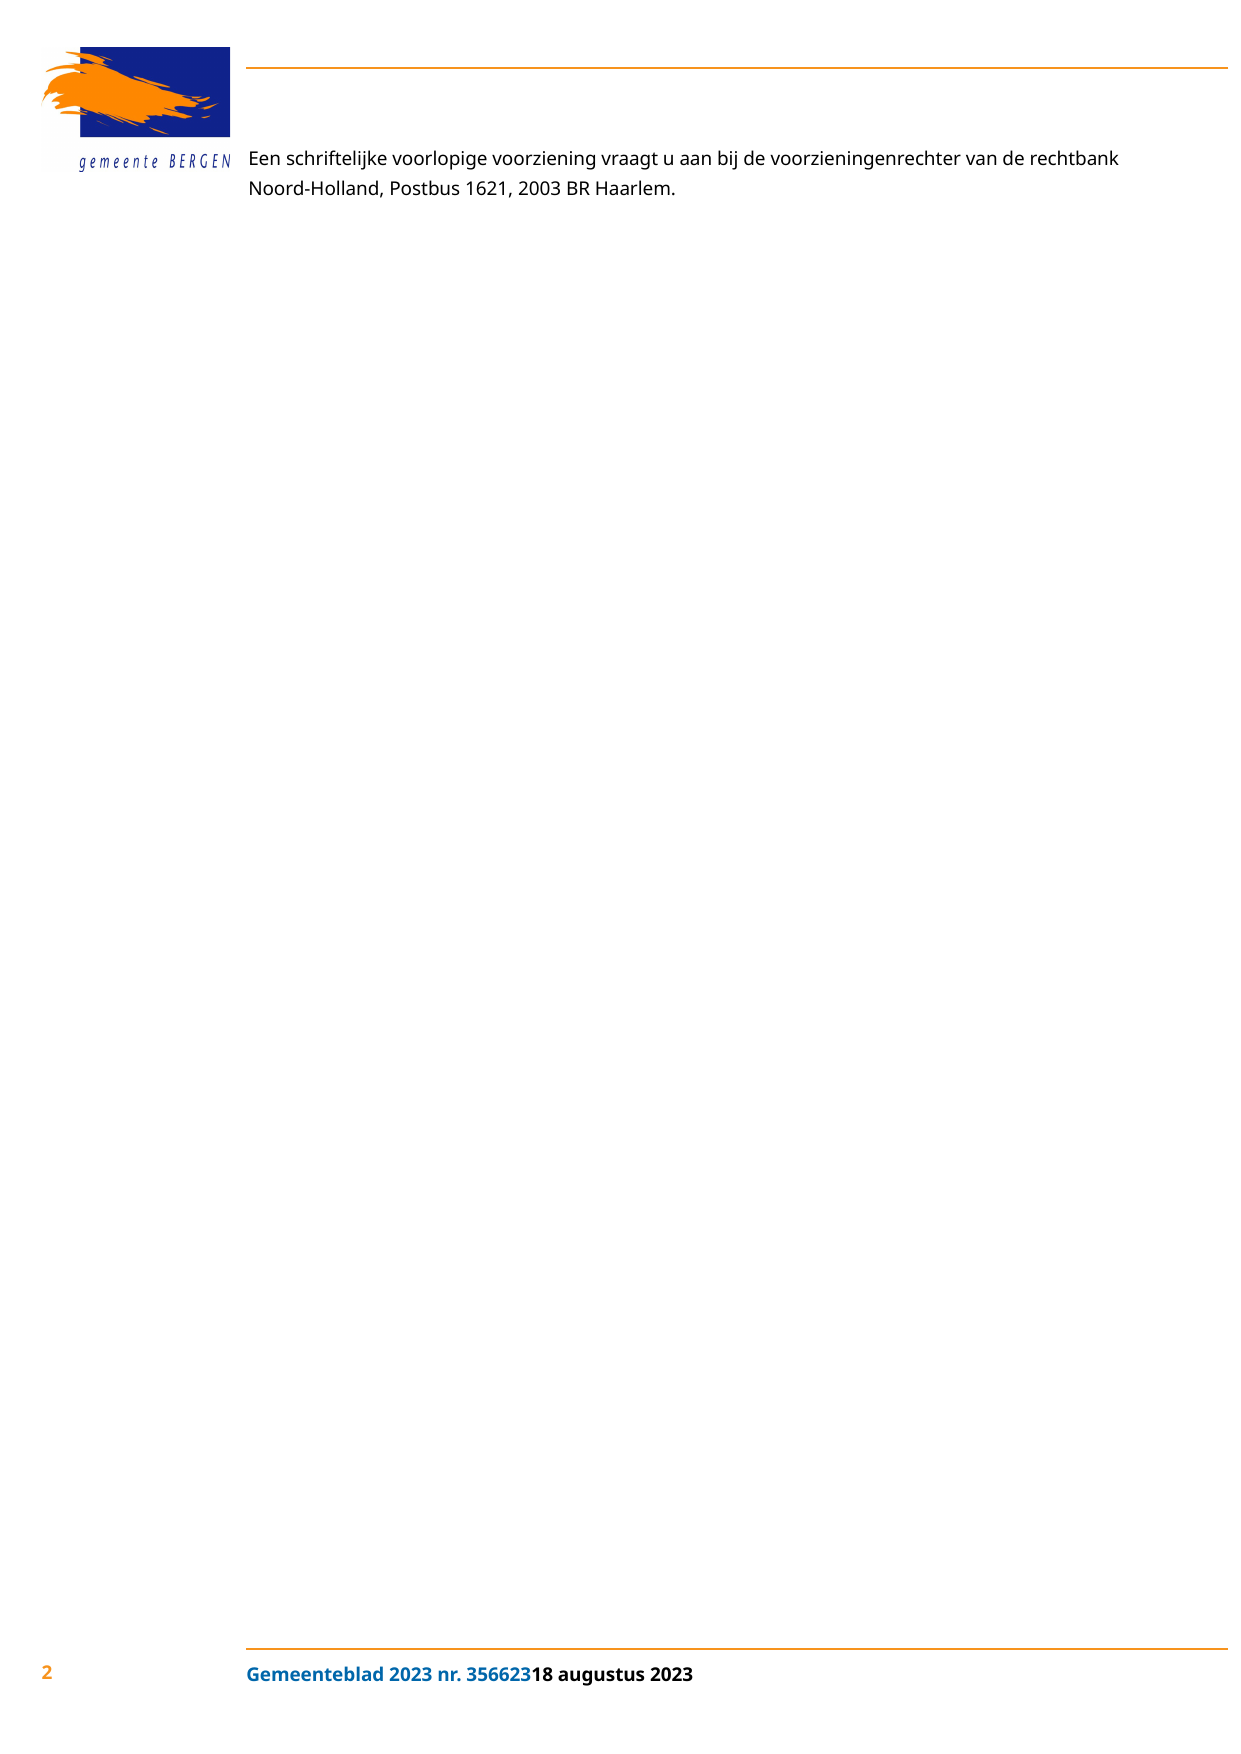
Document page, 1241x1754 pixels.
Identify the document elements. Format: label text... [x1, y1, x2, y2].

text Een schriftelijke voorlopige voorziening vraagt u aan bij de voorzieningenrechter van de rechtbank Noord-Holland, Postbus 1621, 2003 BR Haarlem. [248, 145, 1152, 201]
picture [41, 47, 231, 172]
